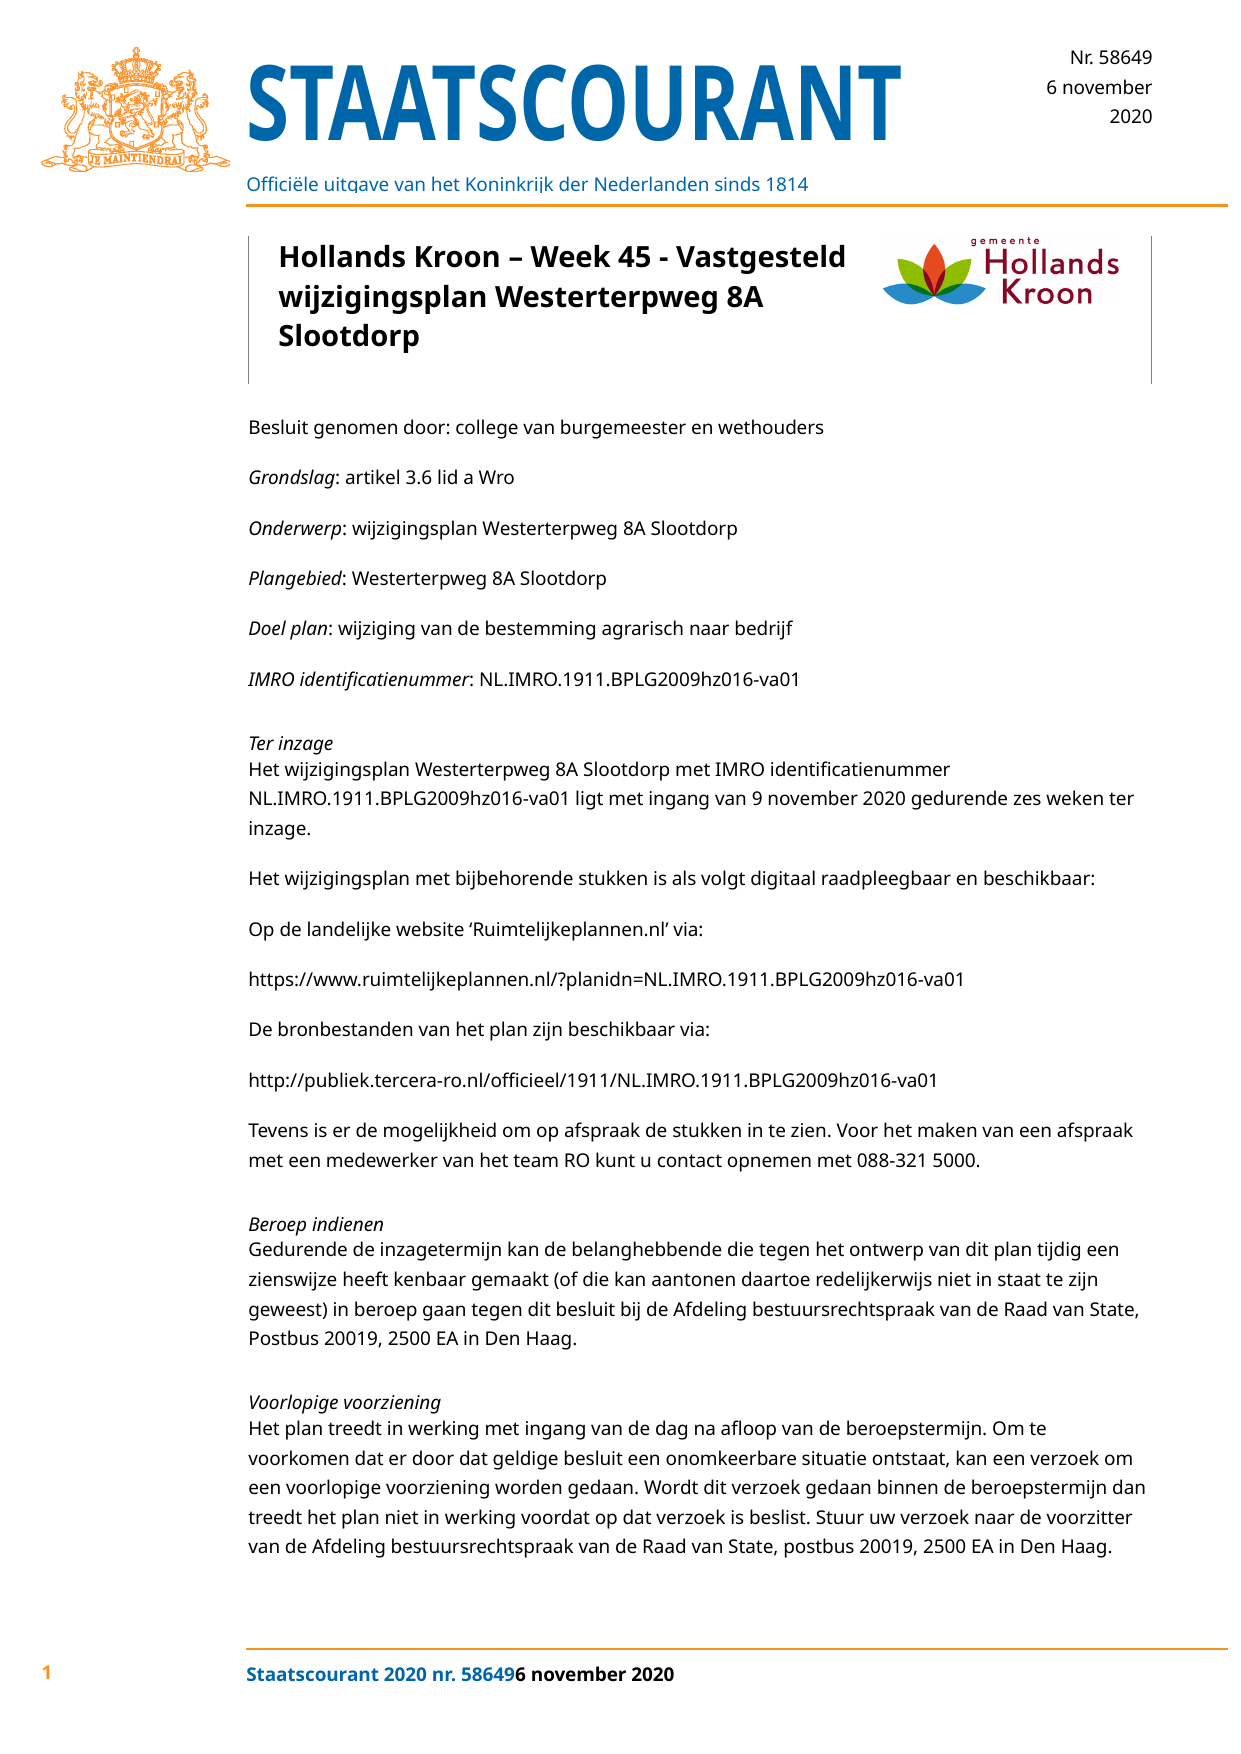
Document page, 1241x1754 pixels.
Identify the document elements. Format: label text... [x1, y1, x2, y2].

text https://www.ruimtelijkeplannen.nl/?planidn=NL.IMRO.1911.BPLG2009hz016-va01 [248, 966, 1152, 992]
text Tevens is er de mogelijkheid om op afspraak de stukken in te zien. Voor het maken van een afspraak met een medewerker van het team RO kunt u contact opnemen met 088-321 5000. [248, 1117, 1152, 1173]
text Ter inzage [248, 730, 1152, 756]
text http://publiek.tercera-ro.nl/officieel/1911/NL.IMRO.1911.BPLG2009hz016-va01 [248, 1067, 1152, 1093]
text IMRO identificatienummer: NL.IMRO.1911.BPLG2009hz016-va01 [248, 666, 1152, 692]
text Onderwerp: wijzigingsplan Westerterpweg 8A Slootdorp [248, 515, 1152, 541]
text Voorlopige voorziening [248, 1389, 1152, 1415]
text Het wijzigingsplan met bijbehorende stukken is als volgt digitaal raadpleegbaar en beschikbaar: [248, 865, 1152, 891]
text Beroep indienen [248, 1211, 1152, 1237]
table_header [850, 236, 1151, 384]
text Het wijzigingsplan Westerterpweg 8A Slootdorp met IMRO identificatienummer NL.IMRO.1911.BPLG2009hz016-va01 ligt met ingang van 9 november 2020 gedurende zes weken ter inzage. [248, 756, 1152, 841]
text Het plan treedt in werking met ingang van de dag na afloop van de beroepstermijn. Om te voorkomen dat er door dat geldige besluit een onomkeerbare situatie ontstaat, kan een verzoek om een voorlopige voorziening worden gedaan. Wordt dit verzoek gedaan binnen de beroepstermijn dan treedt het plan niet in werking voordat op dat verzoek is beslist. Stuur uw verzoek naar de voorzitter van de Afdeling bestuursrechtspraak van de Raad van State, postbus 20019, 2500 EA in Den Haag. [248, 1415, 1152, 1559]
picture [882, 236, 1119, 305]
text Grondslag: artikel 3.6 lid a Wro [248, 464, 1152, 490]
text De bronbestanden van het plan zijn beschikbaar via: [248, 1017, 1152, 1042]
table_header Hollands Kroon – Week 45 - Vastgesteld wijzigingsplan Westerterpweg 8A Slootdorp [249, 236, 850, 384]
text Doel plan: wijziging van de bestemming agrarisch naar bedrijf [248, 616, 1152, 641]
text Gedurende de inzagetermijn kan de belanghebbende die tegen het ontwerp van dit plan tijdig een zienswijze heeft kenbaar gemaakt (of die kan aantonen daartoe redelijkerwijs niet in staat te zijn geweest) in beroep gaan tegen dit besluit bij de Afdeling bestuursrechtspraak van de Raad van State, Postbus 20019, 2500 EA in Den Haag. [248, 1237, 1152, 1351]
picture [41, 47, 231, 172]
text Plangebied: Westerterpweg 8A Slootdorp [248, 565, 1152, 591]
text Besluit genomen door: college van burgemeester en wethouders [248, 414, 1152, 440]
text Op de landelijke website ‘Ruimtelijkeplannen.nl’ via: [248, 916, 1152, 941]
